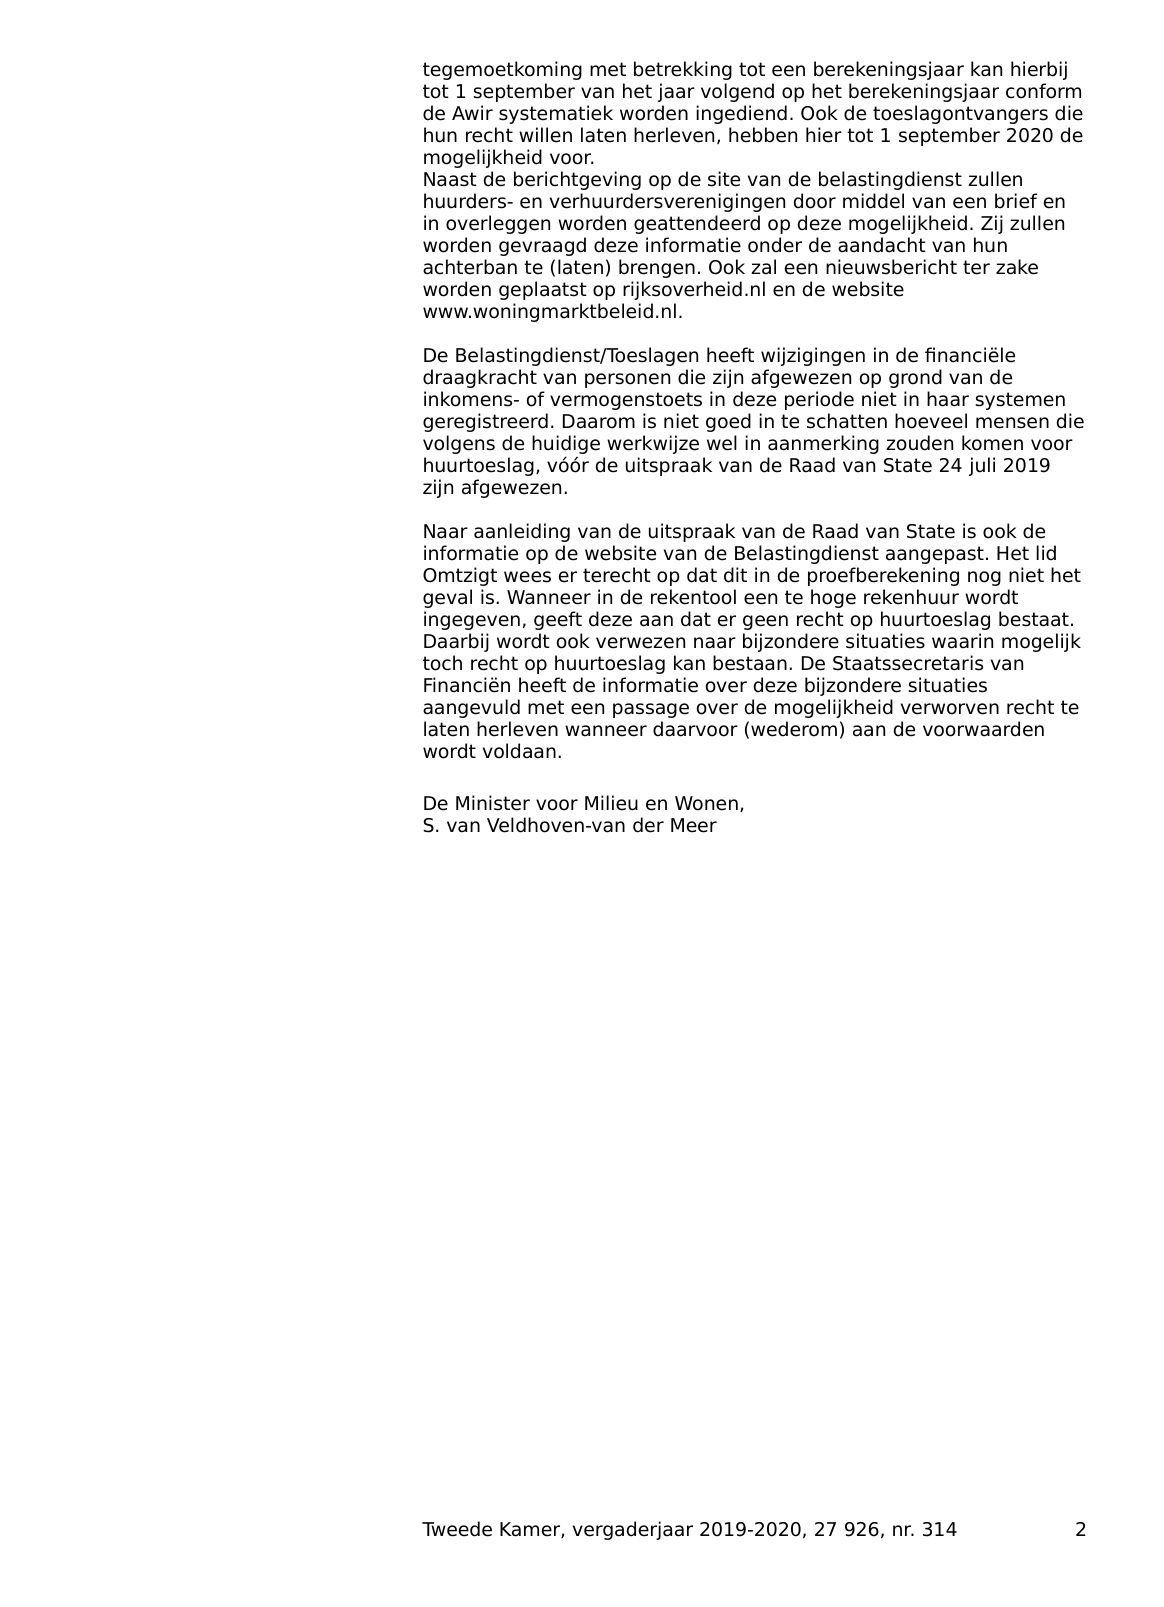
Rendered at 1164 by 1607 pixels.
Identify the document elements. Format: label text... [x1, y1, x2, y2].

text Naar aanleiding van de uitspraak van de Raad van State is ook de informatie op de website van de Belastingdienst aangepast. Het lid Omtzigt wees er terecht op dat dit in de proefberekening nog niet het geval is. Wanneer in de rekentool een te hoge rekenhuur wordt ingegeven, geeft deze aan dat er geen recht op huurtoeslag bestaat. Daarbij wordt ook verwezen naar bijzondere situaties waarin mogelijk toch recht op huurtoeslag kan bestaan. De Staatssecretaris van Financiën heeft de informatie over deze bijzondere situaties aangevuld met een passage over de mogelijkheid verworven recht te laten herleven wanneer daarvoor (wederom) aan de voorwaarden wordt voldaan. [422, 521, 1087, 763]
text Naast de berichtgeving op de site van de belastingdienst zullen huurders- en verhuurdersverenigingen door middel van een brief en in overleggen worden geattendeerd op deze mogelijkheid. Zij zullen worden gevraagd deze informatie onder de aandacht van hun achterban te (laten) brengen. Ook zal een nieuwsbericht ter zake worden geplaatst op rijksoverheid.nl en de website www.woningmarktbeleid.nl. [422, 169, 1087, 323]
text De Belastingdienst/Toeslagen heeft wijzigingen in de financiële draagkracht van personen die zijn afgewezen op grond van de inkomens- of vermogenstoets in deze periode niet in haar systemen geregistreerd. Daarom is niet goed in te schatten hoeveel mensen die volgens de huidige werkwijze wel in aanmerking zouden komen voor huurtoeslag, vóór de uitspraak van de Raad van State 24 juli 2019 zijn afgewezen. [422, 345, 1087, 499]
text tegemoetkoming met betrekking tot een berekeningsjaar kan hierbij tot 1 september van het jaar volgend op het berekeningsjaar conform de Awir systematiek worden ingediend. Ook de toeslagontvangers die hun recht willen laten herleven, hebben hier tot 1 september 2020 de mogelijkheid voor. [422, 59, 1087, 169]
text De Minister voor Milieu en Wonen, S. van Veldhoven-van der Meer [422, 793, 1087, 837]
